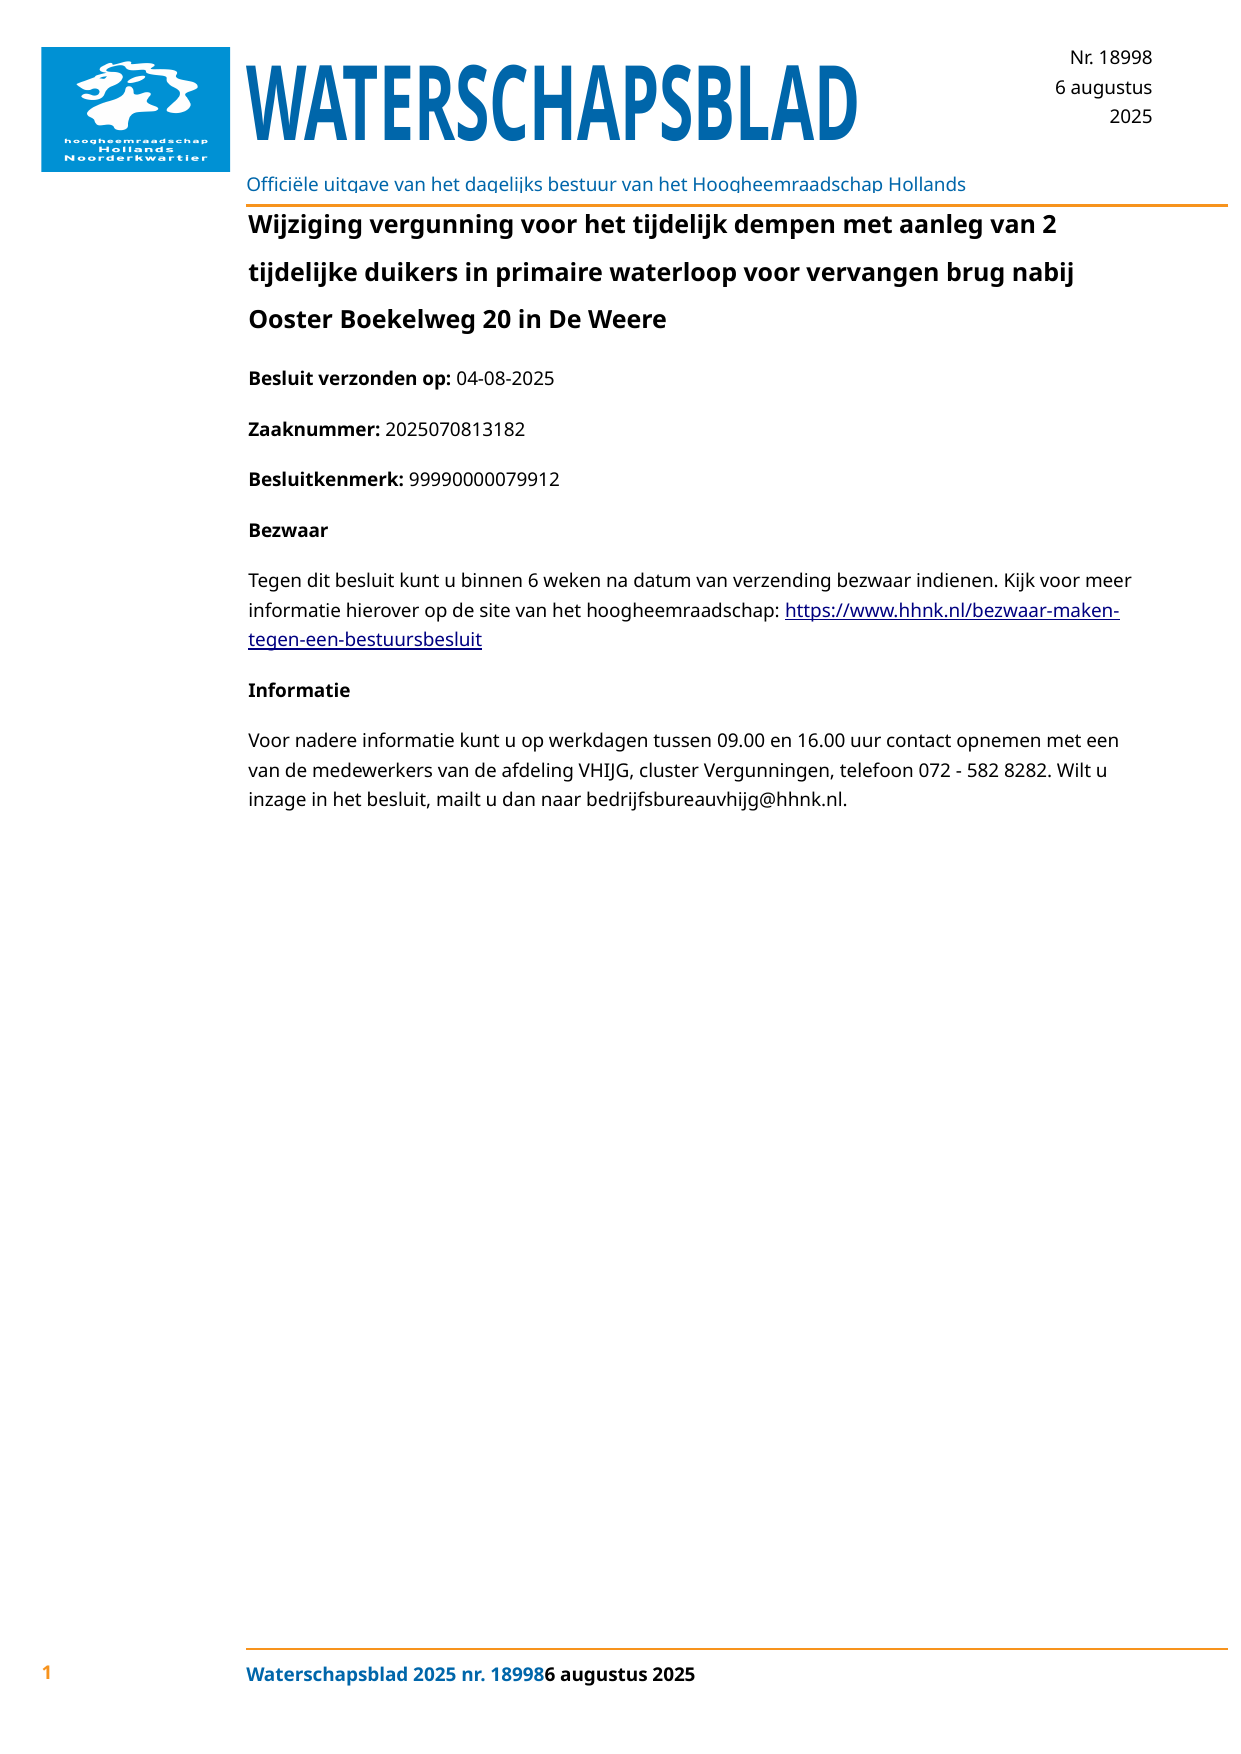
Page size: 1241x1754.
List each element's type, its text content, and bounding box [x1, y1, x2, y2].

text Bezwaar [248, 517, 1152, 542]
text Zaaknummer: 2025070813182 [248, 416, 1152, 442]
picture [88, 87, 157, 130]
picture [129, 76, 144, 82]
text Voor nadere informatie kunt u op werkdagen tussen 09.00 en 16.00 uur contact opnemen met een van de medewerkers van de afdeling VHIJG, cluster Vergunningen, telefoon 072 - 582 8282. Wilt u inzage in het besluit, mailt u dan naar bedrijfsbureauvhijg@hhnk.nl. [248, 727, 1152, 812]
picture [78, 64, 122, 99]
text Informatie [248, 677, 1152, 702]
text Besluitkenmerk: 99990000079912 [248, 466, 1152, 492]
text Tegen dit besluit kunt u binnen 6 weken na datum van verzending bezwaar indienen. Kijk voor meer informatie hierover op de site van het hoogheemraadschap: https://www.hhnk.nl/bezwaar-maken-tegen-een-bestuursbesluit [248, 567, 1152, 652]
text Besluit verzonden op: 04-08-2025 [248, 366, 1152, 391]
picture [118, 62, 197, 112]
text Wijziging vergunning voor het tijdelijk dempen met aanleg van 2 tijdelijke duikers in primaire waterloop voor vervangen brug nabij Ooster Boekelweg 20 in De Weere [248, 207, 1152, 336]
